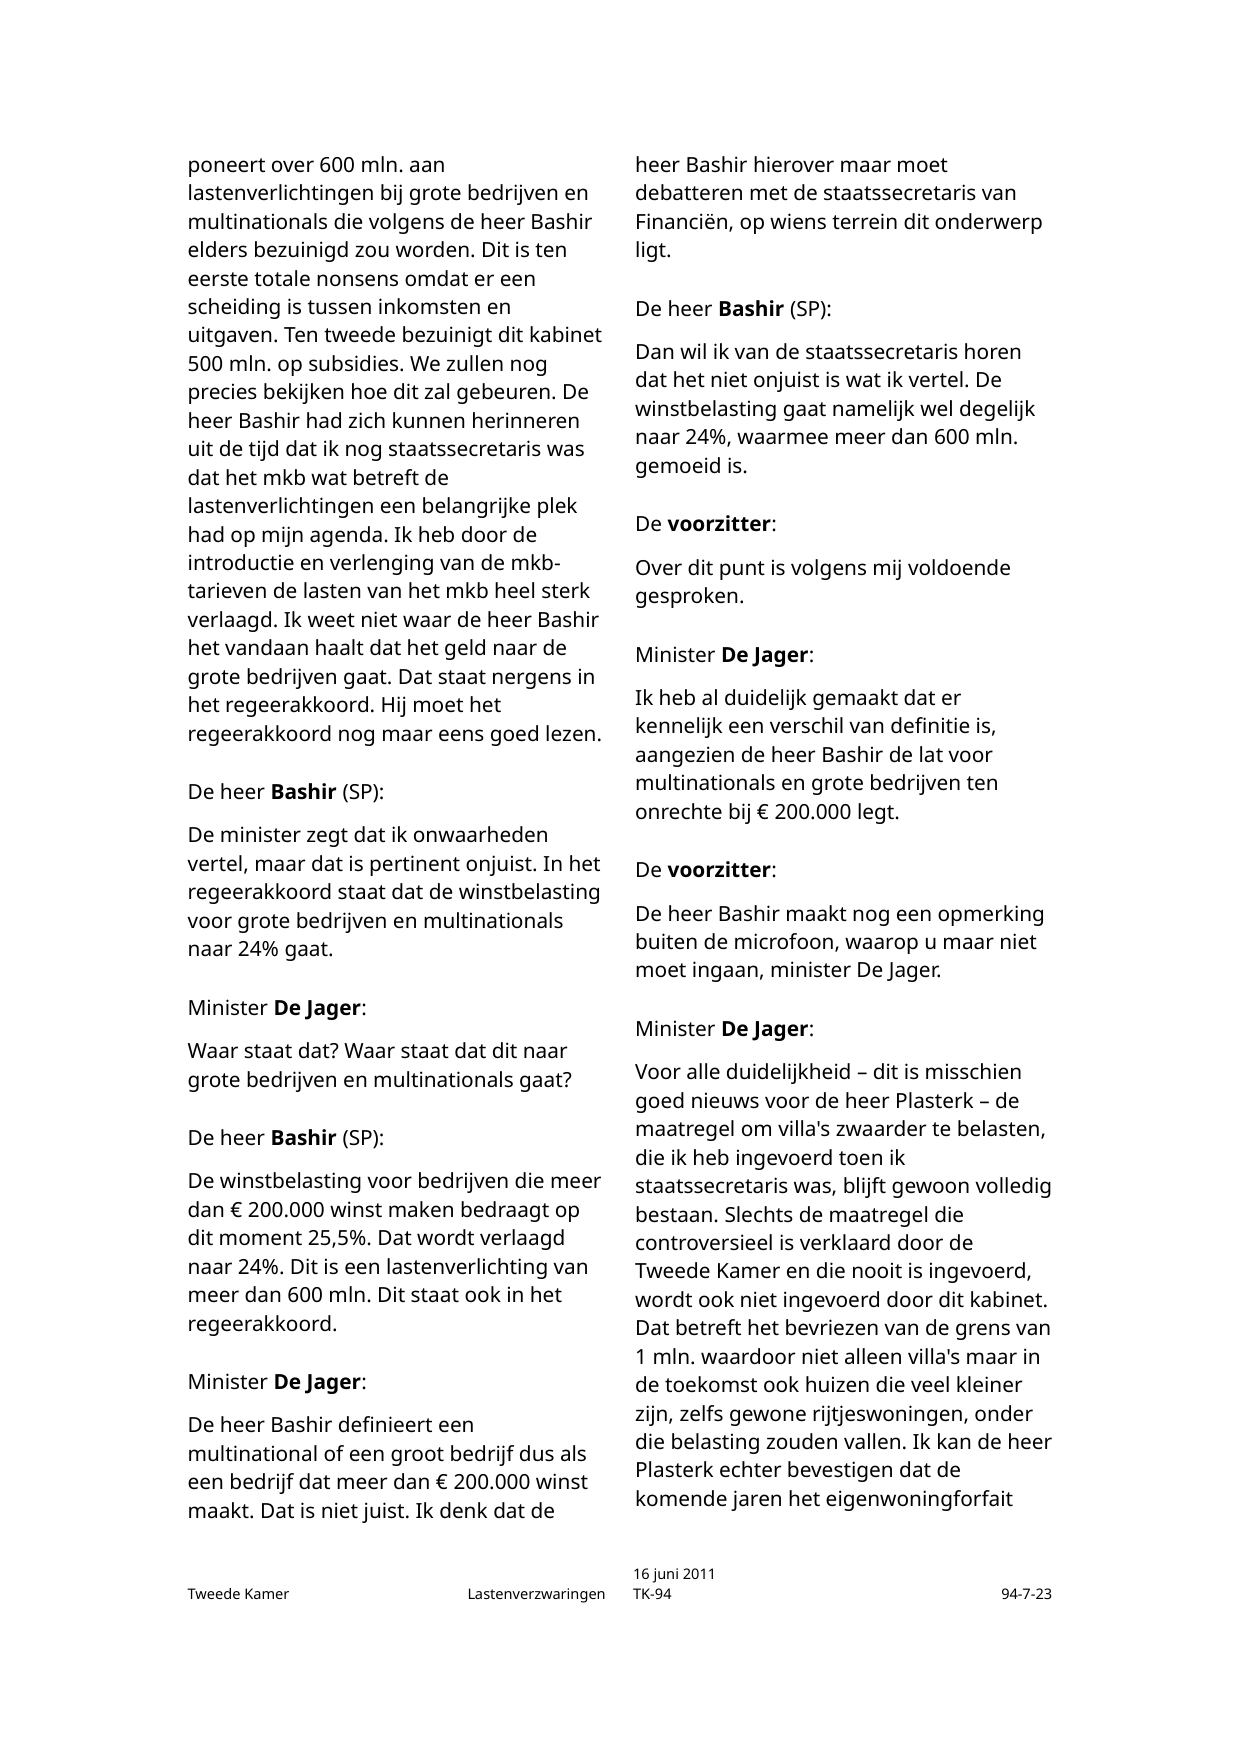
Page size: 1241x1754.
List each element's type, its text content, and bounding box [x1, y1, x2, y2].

text De heer Bashir definieert een multinational of een groot bedrijf dus als een bedrijf dat meer dan € 200.000 winst maakt. Dat is niet juist. Ik denk dat de [187, 1411, 605, 1524]
text Minister De Jager: [635, 640, 1053, 668]
text De heer Bashir maakt nog een opmerking buiten de microfoon, waarop u maar niet moet ingaan, minister De Jager. [635, 899, 1053, 984]
text De heer Bashir (SP): [187, 1123, 605, 1152]
text De winstbelasting voor bedrijven die meer dan € 200.000 winst maken bedraagt op dit moment 25,5%. Dat wordt verlaagd naar 24%. Dit is een lastenverlichting van meer dan 600 mln. Dit staat ook in het regeerakkoord. [187, 1167, 605, 1337]
text Voor alle duidelijkheid – dit is misschien goed nieuws voor de heer Plasterk – de maatregel om villa's zwaarder te belasten, die ik heb ingevoerd toen ik staatssecretaris was, blijft gewoon volledig bestaan. Slechts de maatregel die controversieel is verklaard door de Tweede Kamer en die nooit is ingevoerd, wordt ook niet ingevoerd door dit kabinet. Dat betreft het bevriezen van de grens van 1 mln. waardoor niet alleen villa's maar in de toekomst ook huizen die veel kleiner zijn, zelfs gewone rijtjeswoningen, onder die belasting zouden vallen. Ik kan de heer Plasterk echter bevestigen dat de komende jaren het eigenwoningforfait [635, 1057, 1053, 1512]
text Waar staat dat? Waar staat dat dit naar grote bedrijven en multinationals gaat? [187, 1036, 605, 1093]
text De voorzitter: [635, 509, 1053, 538]
text De heer Bashir (SP): [187, 777, 605, 806]
text Minister De Jager: [635, 1014, 1053, 1042]
text Dan wil ik van de staatssecretaris horen dat het niet onjuist is wat ik vertel. De winstbelasting gaat namelijk wel degelijk naar 24%, waarmee meer dan 600 mln. gemoeid is. [635, 337, 1053, 479]
text Over dit punt is volgens mij voldoende gesproken. [635, 553, 1053, 610]
text poneert over 600 mln. aan lastenverlichtingen bij grote bedrijven en multinationals die volgens de heer Bashir elders bezuinigd zou worden. Dit is ten eerste totale nonsens omdat er een scheiding is tussen inkomsten en uitgaven. Ten tweede bezuinigt dit kabinet 500 mln. op subsidies. We zullen nog precies bekijken hoe dit zal gebeuren. De heer Bashir had zich kunnen herinneren uit de tijd dat ik nog staatssecretaris was dat het mkb wat betreft de lastenverlichtingen een belangrijke plek had op mijn agenda. Ik heb door de introductie en verlenging van de mkb-tarieven de lasten van het mkb heel sterk verlaagd. Ik weet niet waar de heer Bashir het vandaan haalt dat het geld naar de grote bedrijven gaat. Dat staat nergens in het regeerakkoord. Hij moet het regeerakkoord nog maar eens goed lezen. [187, 150, 605, 747]
text De minister zegt dat ik onwaarheden vertel, maar dat is pertinent onjuist. In het regeerakkoord staat dat de winstbelasting voor grote bedrijven en multinationals naar 24% gaat. [187, 821, 605, 963]
text Minister De Jager: [187, 993, 605, 1021]
text Minister De Jager: [187, 1367, 605, 1396]
text heer Bashir hierover maar moet debatteren met de staatssecretaris van Financiën, op wiens terrein dit onderwerp ligt. [635, 150, 1053, 264]
text Ik heb al duidelijk gemaakt dat er kennelijk een verschil van definitie is, aangezien de heer Bashir de lat voor multinationals en grote bedrijven ten onrechte bij € 200.000 legt. [635, 683, 1053, 825]
text De voorzitter: [635, 855, 1053, 884]
text De heer Bashir (SP): [635, 294, 1053, 322]
